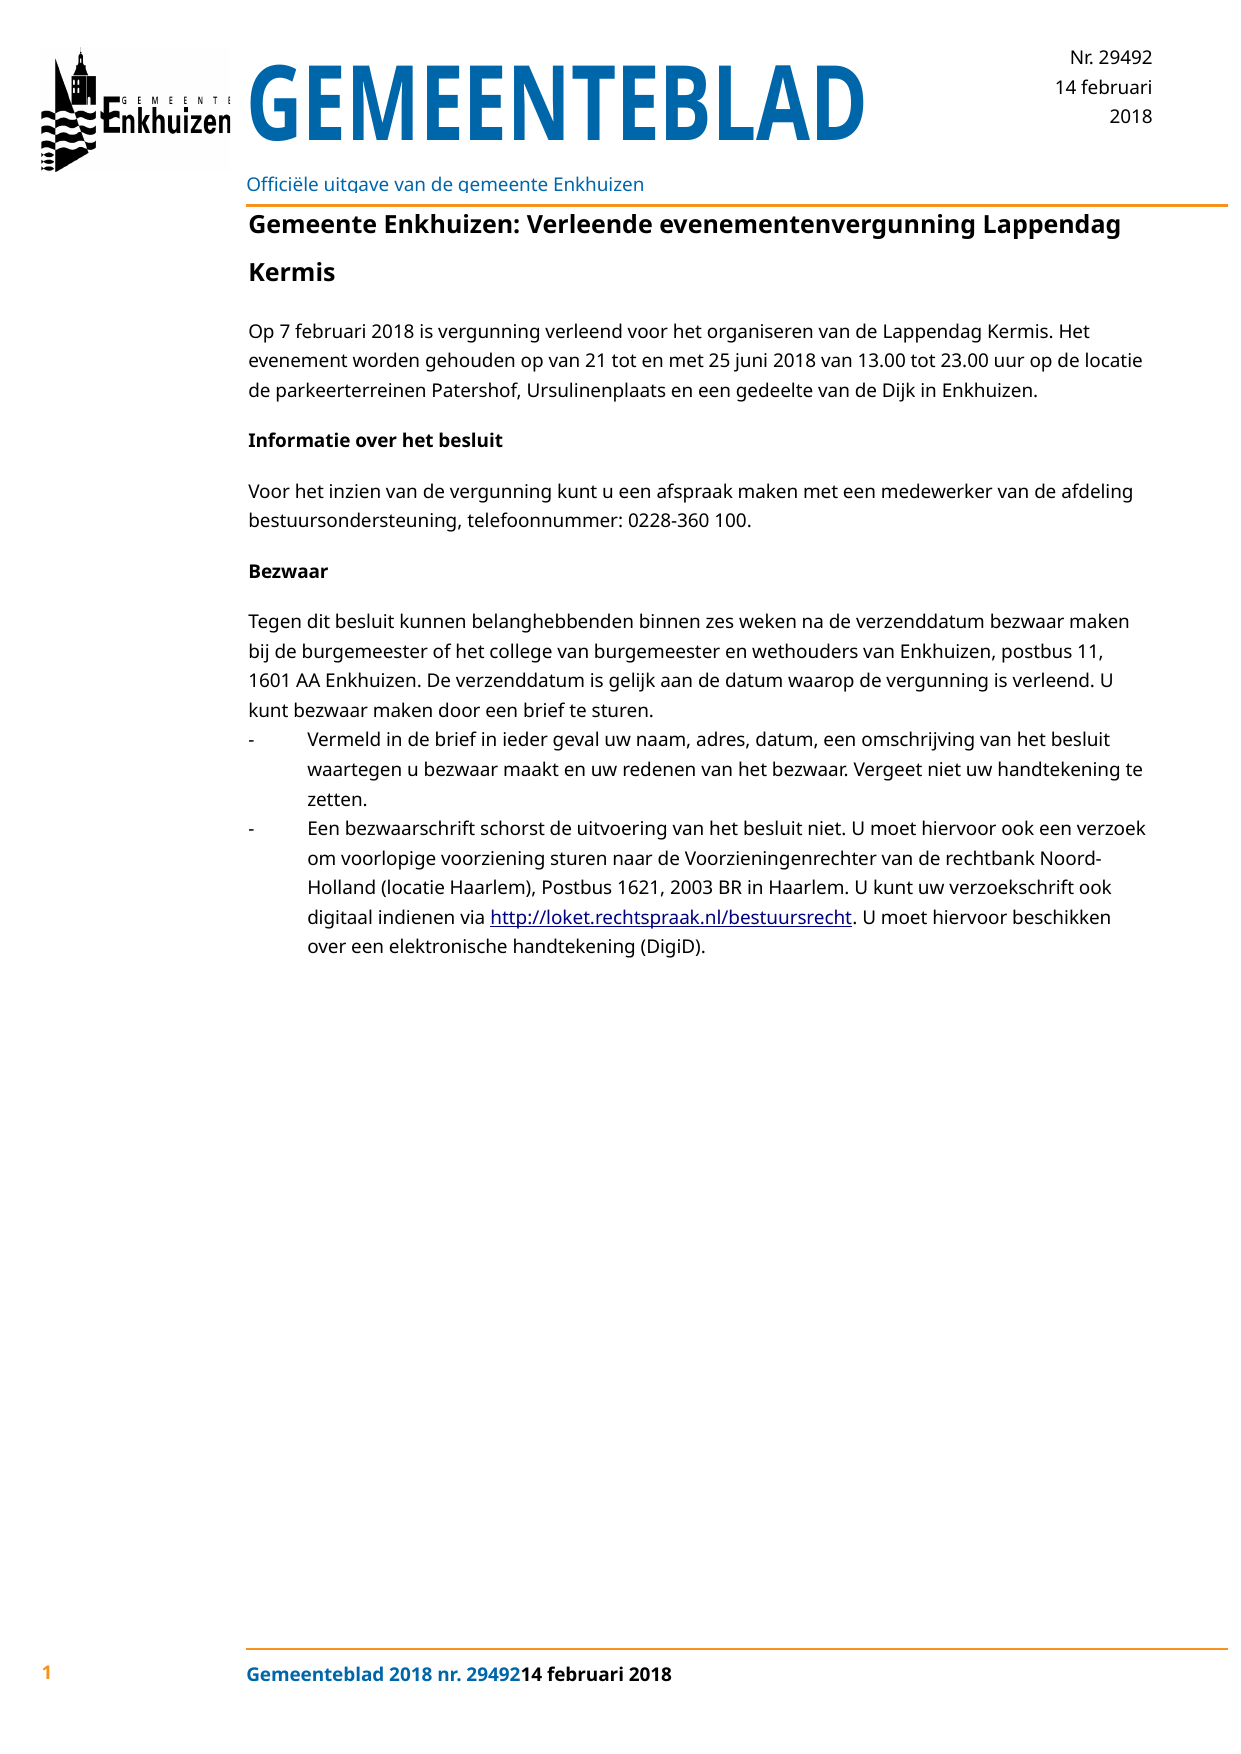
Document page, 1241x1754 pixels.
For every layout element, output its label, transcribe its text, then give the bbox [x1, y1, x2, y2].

text Tegen dit besluit kunnen belanghebbenden binnen zes weken na de verzenddatum bezwaar maken bij de burgemeester of het college van burgemeester en wethouders van Enkhuizen, postbus 11, 1601 AA Enkhuizen. De verzenddatum is gelijk aan de datum waarop de vergunning is verleend. U kunt bezwaar maken door een brief te sturen. [248, 608, 1152, 723]
picture [41, 47, 231, 172]
list Vermeld in de brief in ieder geval uw naam, adres, datum, een omschrijving van het besluit waartegen u bezwaar maakt en uw redenen van het bezwaar. Vergeet niet uw handtekening te zetten. [248, 727, 1152, 812]
text Voor het inzien van de vergunning kunt u een afspraak maken met een medewerker van de afdeling bestuursondersteuning, telefoonnummer: 0228-360 100. [248, 478, 1152, 533]
text Gemeente Enkhuizen: Verleende evenementenvergunning Lappendag Kermis [248, 207, 1152, 288]
text Informatie over het besluit [248, 427, 1152, 453]
text Op 7 februari 2018 is vergunning verleend voor het organiseren van de Lappendag Kermis. Het evenement worden gehouden op van 21 tot en met 25 juni 2018 van 13.00 tot 23.00 uur op de locatie de parkeerterreinen Patershof, Ursulinenplaats en een gedeelte van de Dijk in Enkhuizen. [248, 318, 1152, 403]
list Een bezwaarschrift schorst de uitvoering van het besluit niet. U moet hiervoor ook een verzoek om voorlopige voorziening sturen naar de Voorzieningenrechter van de rechtbank Noord-Holland (locatie Haarlem), Postbus 1621, 2003 BR in Haarlem. U kunt uw verzoekschrift ook digitaal indienen via http://loket.rechtspraak.nl/bestuursrecht. U moet hiervoor beschikken over een elektronische handtekening (DigiD). [248, 815, 1152, 959]
text Bezwaar [248, 558, 1152, 584]
